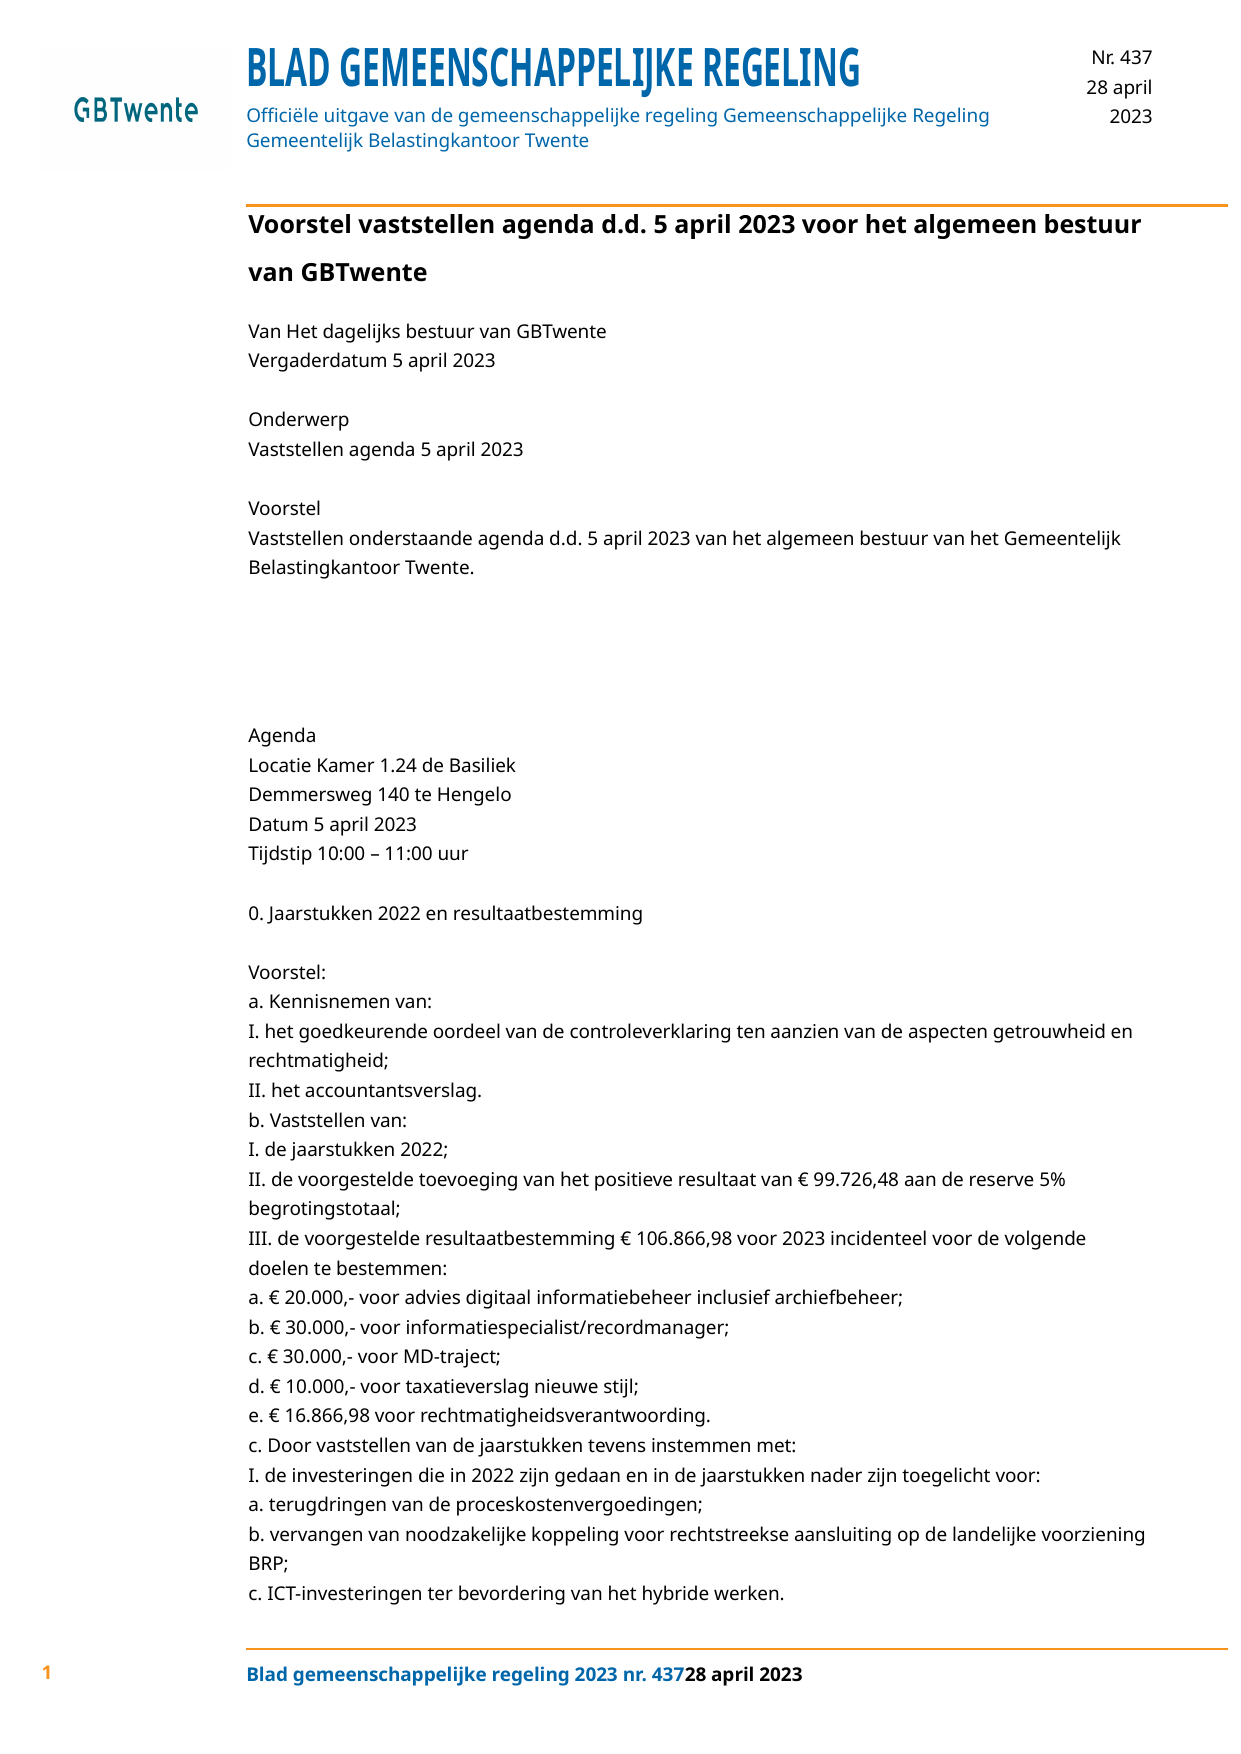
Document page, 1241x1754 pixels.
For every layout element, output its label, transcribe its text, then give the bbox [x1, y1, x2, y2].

text a. € 20.000,- voor advies digitaal informatiebeheer inclusief archiefbeheer; [248, 1284, 1152, 1310]
text a. Kennisnemen van: [248, 988, 1152, 1014]
text a. terugdringen van de proceskostenvergoedingen; [248, 1491, 1152, 1517]
text c. € 30.000,- voor MD-traject; [248, 1343, 1152, 1369]
text b. vervangen van noodzakelijke koppeling voor rechtstreekse aansluiting op de landelijke voorziening BRP; [248, 1521, 1152, 1576]
text Voorstel: [248, 959, 1152, 984]
text II. de voorgestelde toevoeging van het positieve resultaat van € 99.726,48 aan de reserve 5% begrotingstotaal; [248, 1166, 1152, 1221]
text 0. Jaarstukken 2022 en resultaatbestemming [248, 900, 1152, 925]
text Voorstel [248, 495, 1152, 521]
text Onderwerp [248, 407, 1152, 432]
text Agenda [248, 722, 1152, 748]
text Locatie Kamer 1.24 de Basiliek [248, 752, 1152, 777]
text c. Door vaststellen van de jaarstukken tevens instemmen met: [248, 1432, 1152, 1458]
text I. de jaarstukken 2022; [248, 1136, 1152, 1162]
text I. de investeringen die in 2022 zijn gedaan en in de jaarstukken nader zijn toegelicht voor: [248, 1462, 1152, 1487]
text c. ICT-investeringen ter bevordering van het hybride werken. [248, 1580, 1152, 1606]
text Van Het dagelijks bestuur van GBTwente [248, 318, 1152, 344]
text III. de voorgestelde resultaatbestemming € 106.866,98 voor 2023 incidenteel voor de volgende doelen te bestemmen: [248, 1225, 1152, 1280]
text II. het accountantsverslag. [248, 1077, 1152, 1103]
text Vaststellen agenda 5 april 2023 [248, 436, 1152, 462]
text b. Vaststellen van: [248, 1107, 1152, 1132]
text d. € 10.000,- voor taxatieverslag nieuwe stijl; [248, 1373, 1152, 1399]
text I. het goedkeurende oordeel van de controleverklaring ten aanzien van de aspecten getrouwheid en rechtmatigheid; [248, 1018, 1152, 1073]
text Vergaderdatum 5 april 2023 [248, 347, 1152, 373]
text Voorstel vaststellen agenda d.d. 5 april 2023 voor het algemeen bestuur van GBTwente [248, 207, 1152, 288]
text Vaststellen onderstaande agenda d.d. 5 april 2023 van het algemeen bestuur van het Gemeentelijk Belastingkantoor Twente. [248, 525, 1152, 580]
text Demmersweg 140 te Hengelo [248, 781, 1152, 807]
picture [41, 47, 231, 172]
text b. € 30.000,- voor informatiespecialist/recordmanager; [248, 1314, 1152, 1339]
text Tijdstip 10:00 – 11:00 uur [248, 841, 1152, 866]
text e. € 16.866,98 voor rechtmatigheidsverantwoording. [248, 1403, 1152, 1428]
text Datum 5 april 2023 [248, 811, 1152, 837]
